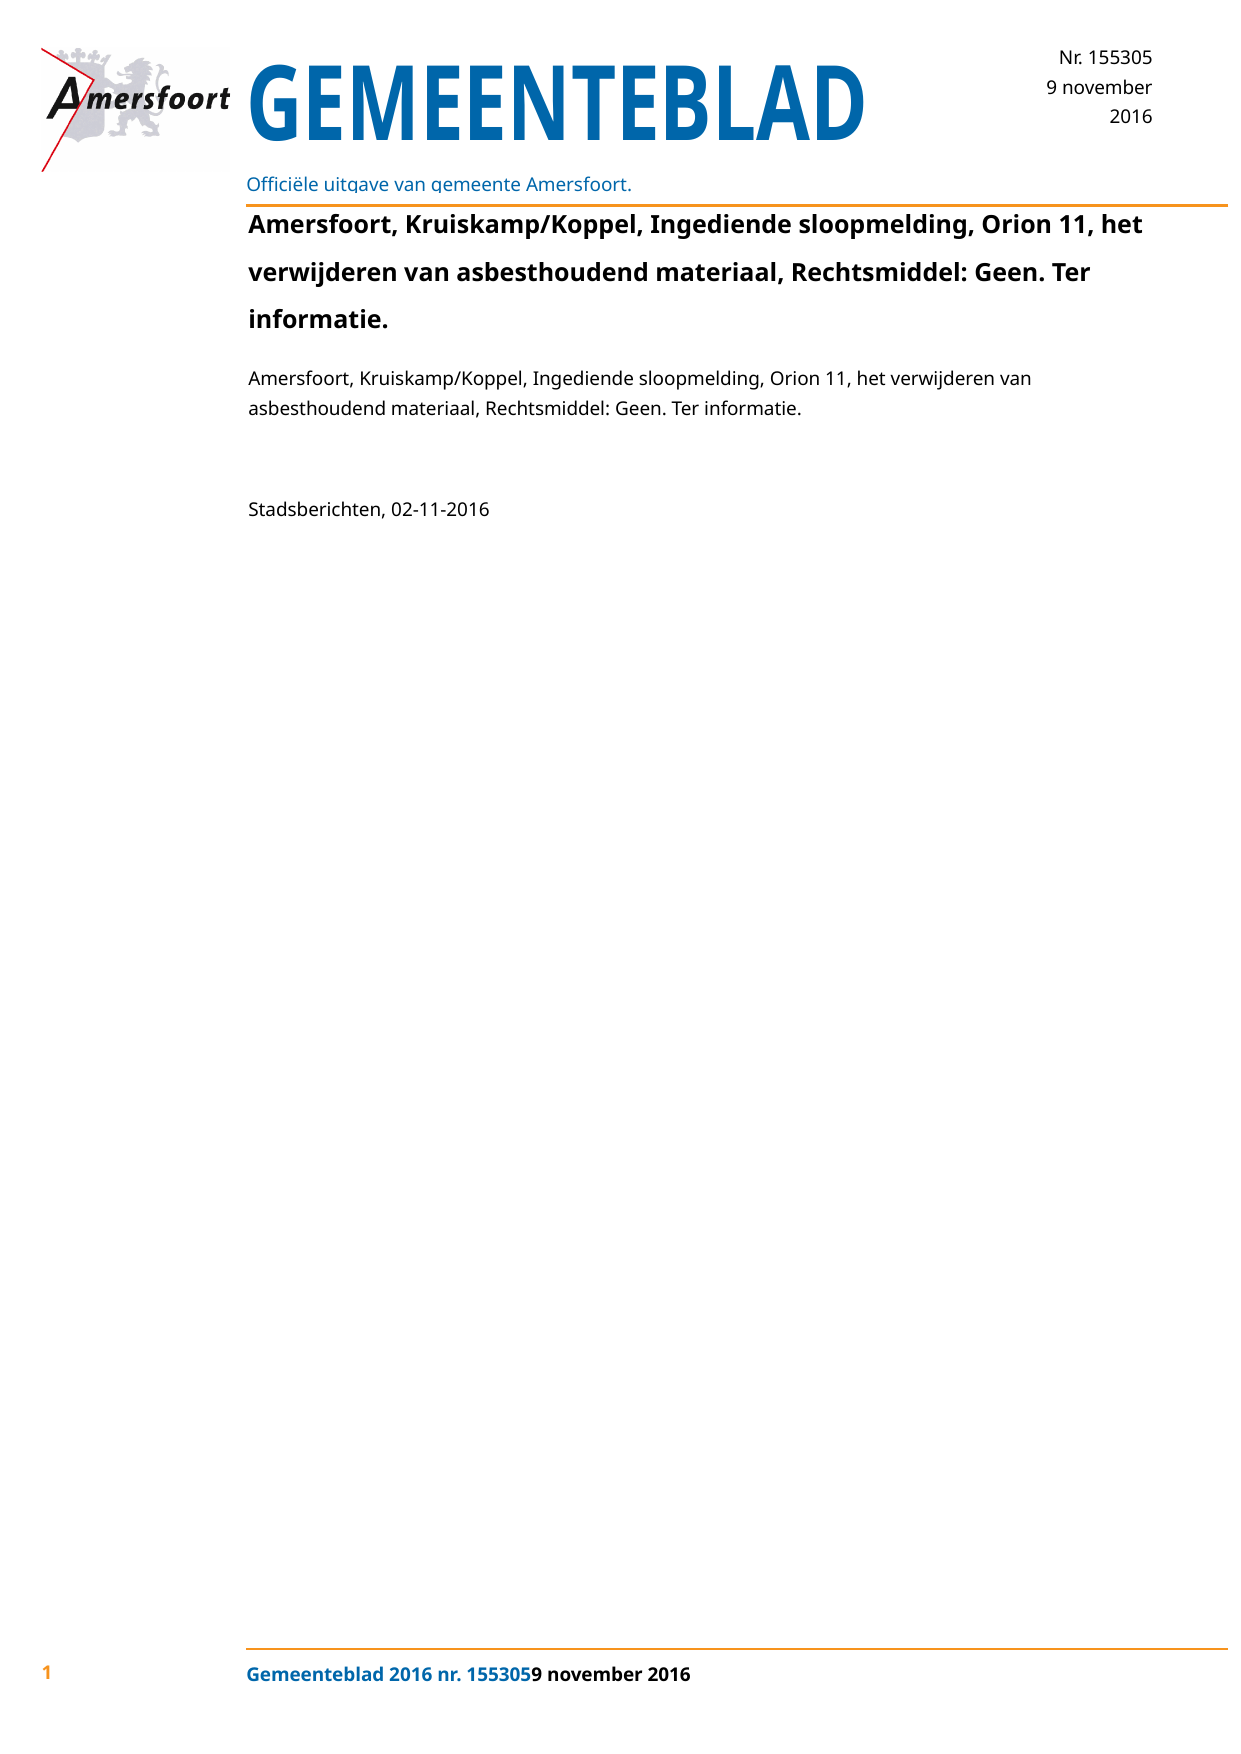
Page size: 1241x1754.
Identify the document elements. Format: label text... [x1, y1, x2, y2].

text Stadsberichten, 02-11-2016 [248, 496, 1152, 522]
picture [41, 47, 231, 172]
text Amersfoort, Kruiskamp/Koppel, Ingediende sloopmelding, Orion 11, het verwijderen van asbesthoudend materiaal, Rechtsmiddel: Geen. Ter informatie. [248, 366, 1152, 421]
text Amersfoort, Kruiskamp/Koppel, Ingediende sloopmelding, Orion 11, het verwijderen van asbesthoudend materiaal, Rechtsmiddel: Geen. Ter informatie. [248, 207, 1152, 336]
